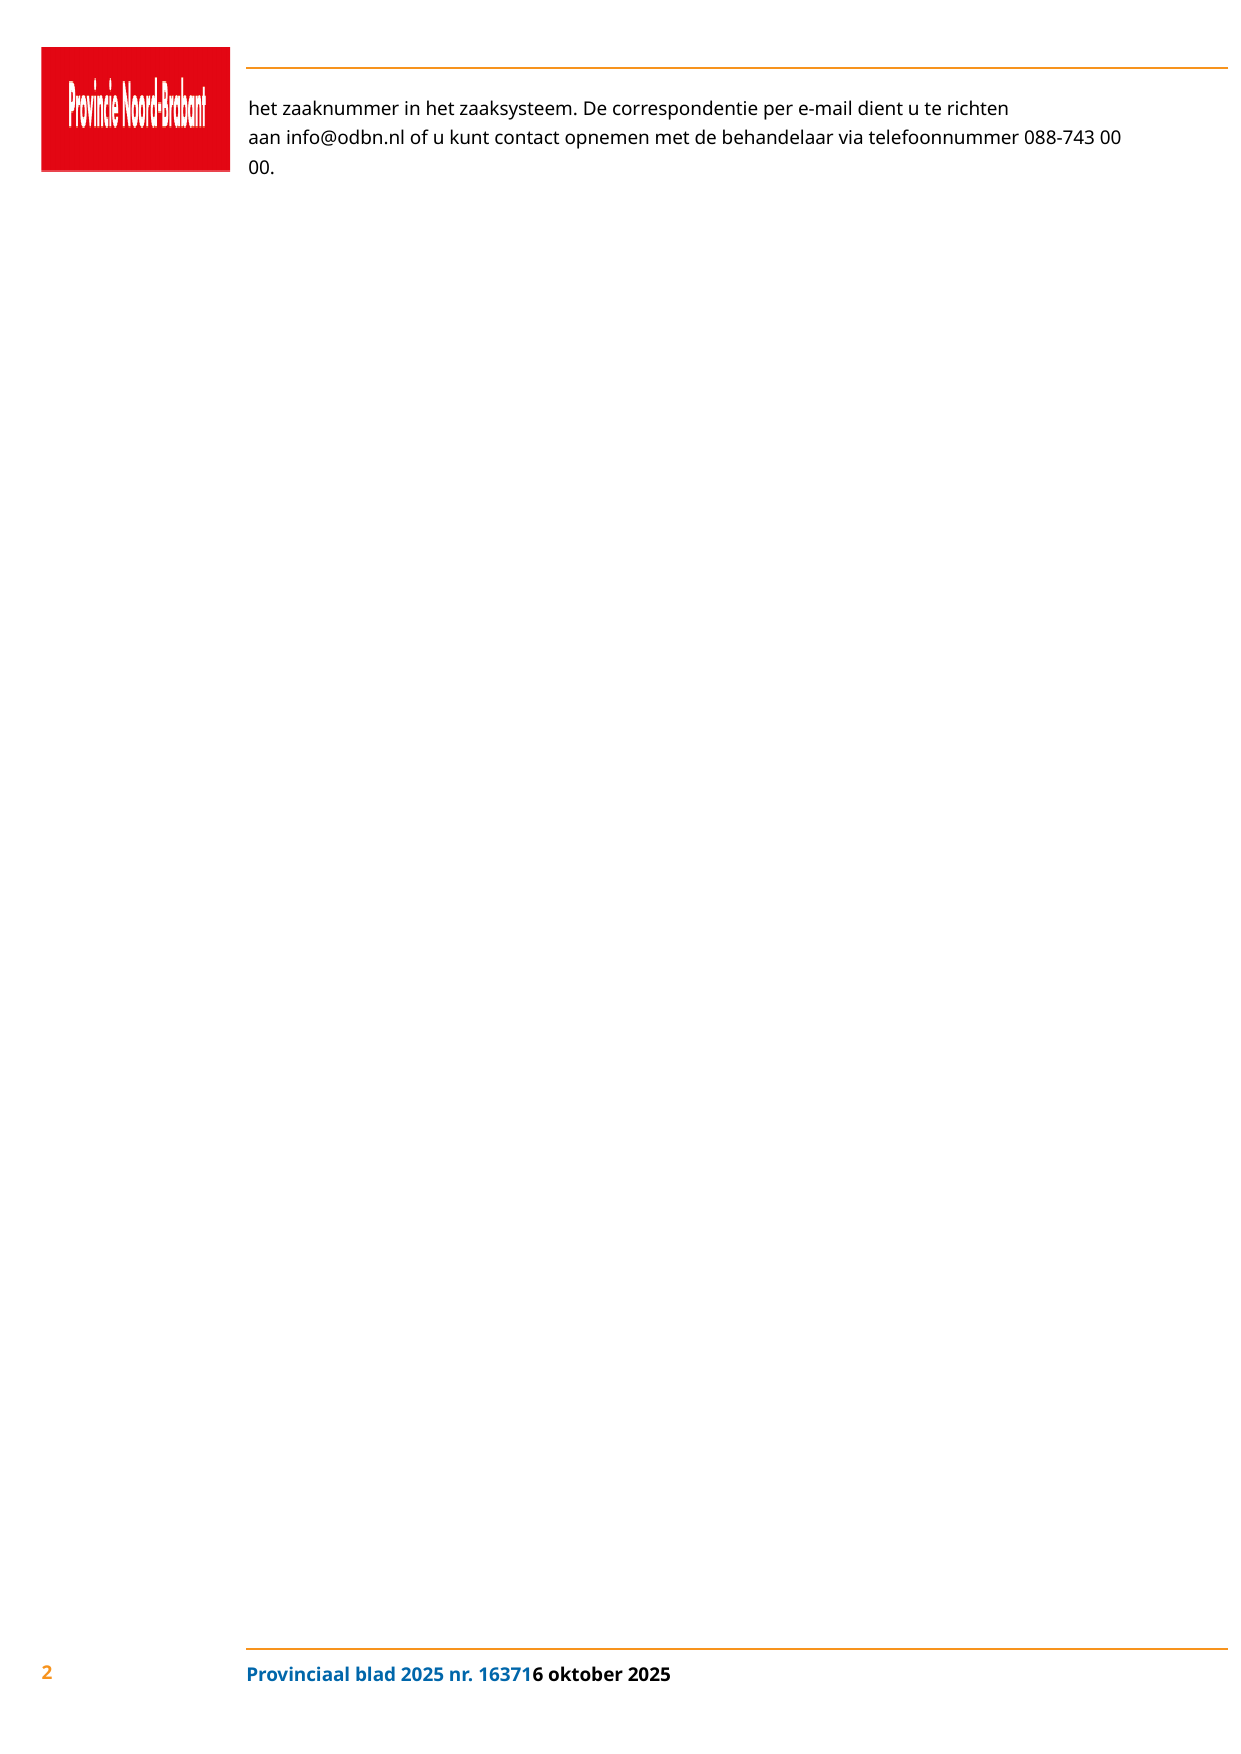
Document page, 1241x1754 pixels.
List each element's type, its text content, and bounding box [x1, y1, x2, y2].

picture [41, 47, 231, 172]
text het zaaknummer in het zaaksysteem. De correspondentie per e-mail dient u te richten aan info@odbn.nl of u kunt contact opnemen met de behandelaar via telefoonnummer 088-743 00 00. [248, 95, 1152, 180]
